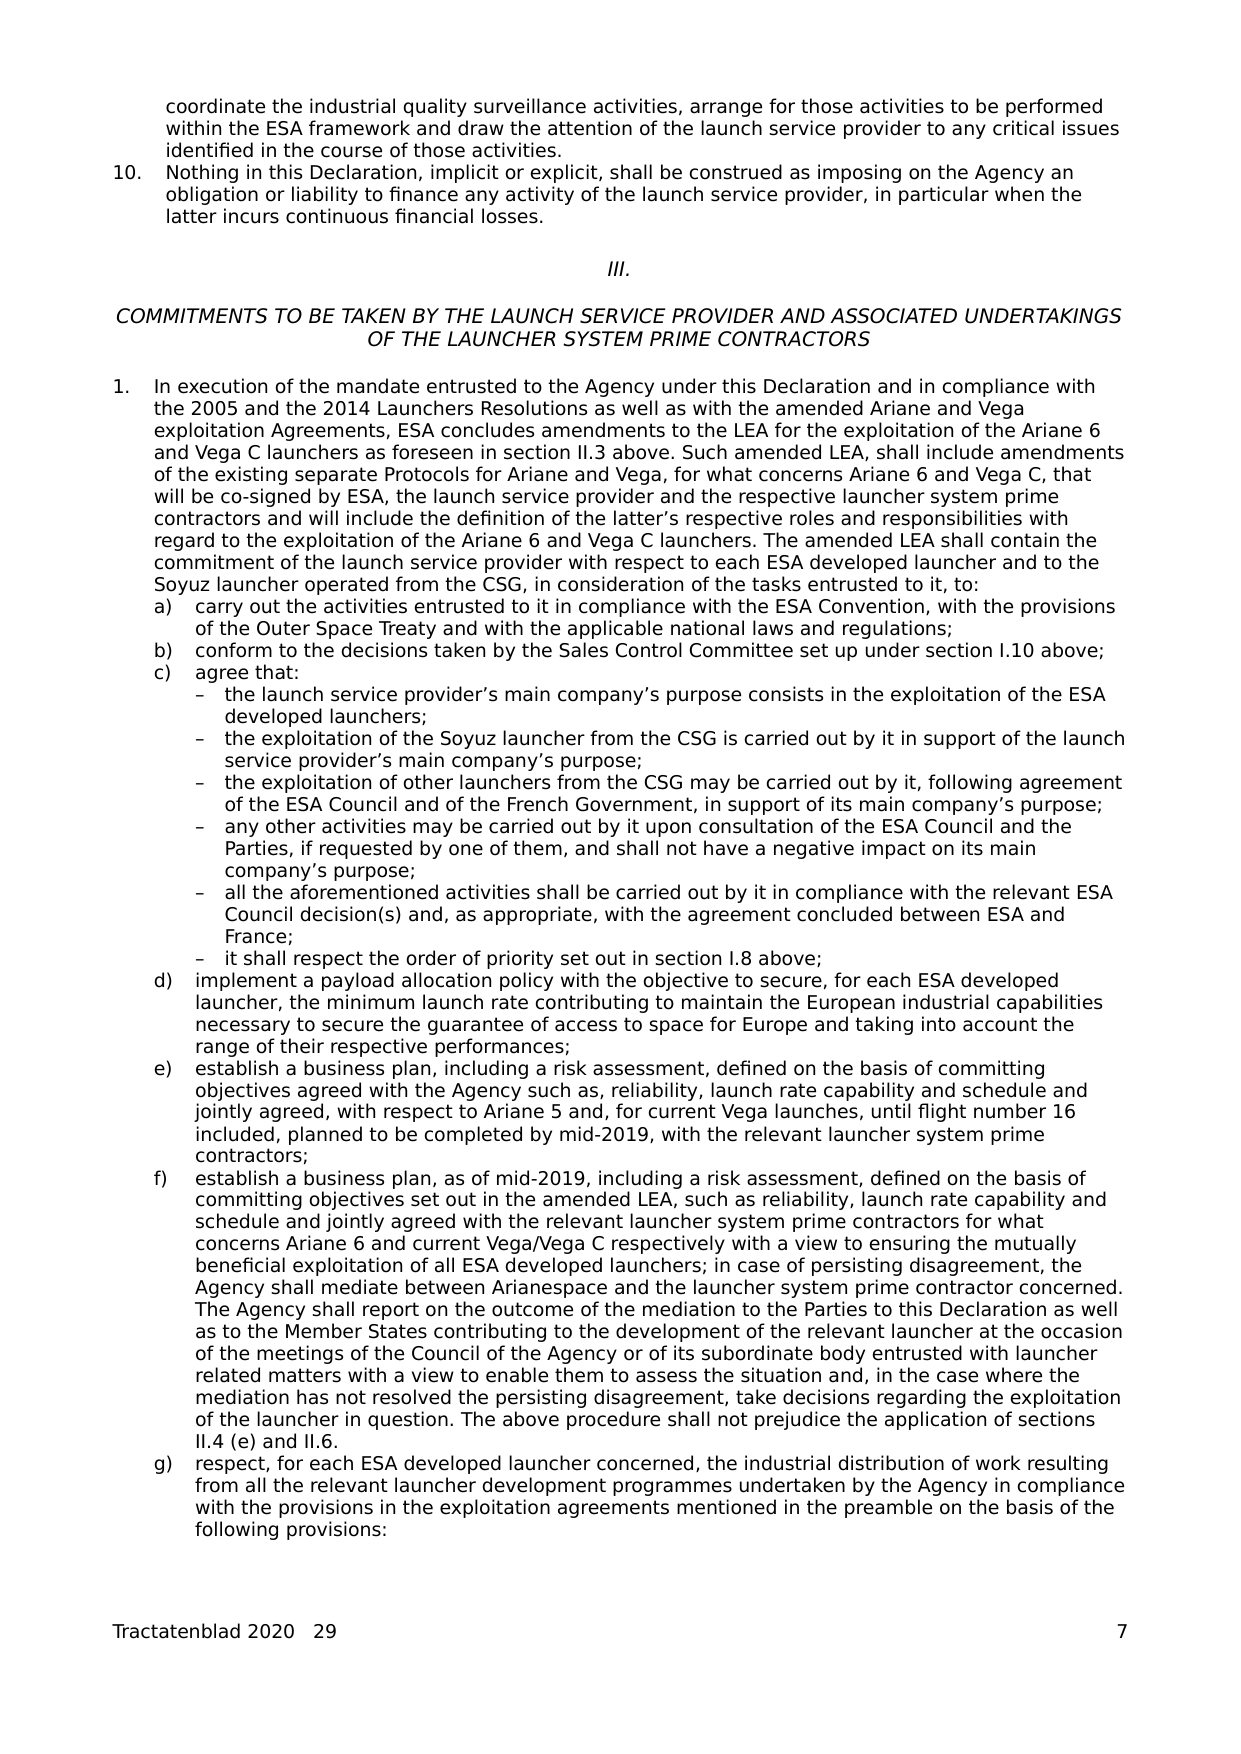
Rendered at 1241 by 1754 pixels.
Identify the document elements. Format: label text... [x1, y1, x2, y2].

text b) conform to the decisions taken by the Sales Control Committee set up under section I.10 above; [153, 640, 1128, 662]
text a) carry out the activities entrusted to it in compliance with the ESA Convention, with the provisions of the Outer Space Treaty and with the applicable national laws and regulations; [153, 596, 1128, 640]
text – all the aforementioned activities shall be carried out by it in compliance with the relevant ESA Council decision(s) and, as appropriate, with the agreement concluded between ESA and France; [195, 882, 1128, 948]
text – the launch service provider’s main company’s purpose consists in the exploitation of the ESA developed launchers; [195, 684, 1128, 728]
subtitle III. COMMITMENTS TO BE TAKEN BY THE LAUNCH SERVICE PROVIDER AND ASSOCIATED UNDERTAKINGS OF THE LAUNCHER SYSTEM PRIME CONTRACTORS [112, 258, 1128, 351]
text g) respect, for each ESA developed launcher concerned, the industrial distribution of work resulting from all the relevant launcher development programmes undertaken by the Agency in compliance with the provisions in the exploitation agreements mentioned in the preamble on the basis of the following provisions: [153, 1453, 1128, 1541]
text f) establish a business plan, as of mid-2019, including a risk assessment, defined on the basis of committing objectives set out in the amended LEA, such as reliability, launch rate capability and schedule and jointly agreed with the relevant launcher system prime contractors for what concerns Ariane 6 and current Vega/Vega C respectively with a view to ensuring the mutually beneficial exploitation of all ESA developed launchers; in case of persisting disagreement, the Agency shall mediate between Arianespace and the launcher system prime contractor concerned. The Agency shall report on the outcome of the mediation to the Parties to this Declaration as well as to the Member States contributing to the development of the relevant launcher at the occasion of the meetings of the Council of the Agency or of its subordinate body entrusted with launcher related matters with a view to enable them to assess the situation and, in the case where the mediation has not resolved the persisting disagreement, take decisions regarding the exploitation of the launcher in question. The above procedure shall not prejudice the application of sections II.4 (e) and II.6. [153, 1167, 1128, 1453]
text coordinate the industrial quality surveillance activities, arrange for those activities to be performed within the ESA framework and draw the attention of the launch service provider to any critical issues identified in the course of those activities. [112, 96, 1128, 162]
text e) establish a business plan, including a risk assessment, defined on the basis of committing objectives agreed with the Agency such as, reliability, launch rate capability and schedule and jointly agreed, with respect to Ariane 5 and, for current Vega launches, until flight number 16 included, planned to be completed by mid-2019, with the relevant launcher system prime contractors; [153, 1057, 1128, 1167]
text – any other activities may be carried out by it upon consultation of the ESA Council and the Parties, if requested by one of them, and shall not have a negative impact on its main company’s purpose; [195, 816, 1128, 882]
text – it shall respect the order of priority set out in section I.8 above; [195, 948, 1128, 969]
text 10. Nothing in this Declaration, implicit or explicit, shall be construed as imposing on the Agency an obligation or liability to finance any activity of the launch service provider, in particular when the latter incurs continuous financial losses. [112, 162, 1128, 228]
text d) implement a payload allocation policy with the objective to secure, for each ESA developed launcher, the minimum launch rate contributing to maintain the European industrial capabilities necessary to secure the guarantee of access to space for Europe and taking into account the range of their respective performances; [153, 969, 1128, 1057]
text – the exploitation of other launchers from the CSG may be carried out by it, following agreement of the ESA Council and of the French Government, in support of its main company’s purpose; [195, 772, 1128, 816]
text – the exploitation of the Soyuz launcher from the CSG is carried out by it in support of the launch service provider’s main company’s purpose; [195, 728, 1128, 772]
text c) agree that: [153, 662, 1128, 684]
text 1. In execution of the mandate entrusted to the Agency under this Declaration and in compliance with the 2005 and the 2014 Launchers Resolutions as well as with the amended Ariane and Vega exploitation Agreements, ESA concludes amendments to the LEA for the exploitation of the Ariane 6 and Vega C launchers as foreseen in section II.3 above. Such amended LEA, shall include amendments of the existing separate Protocols for Ariane and Vega, for what concerns Ariane 6 and Vega C, that will be co-signed by ESA, the launch service provider and the respective launcher system prime contractors and will include the definition of the latter’s respective roles and responsibilities with regard to the exploitation of the Ariane 6 and Vega C launchers. The amended LEA shall contain the commitment of the launch service provider with respect to each ESA developed launcher and to the Soyuz launcher operated from the CSG, in consideration of the tasks entrusted to it, to: [112, 376, 1128, 596]
